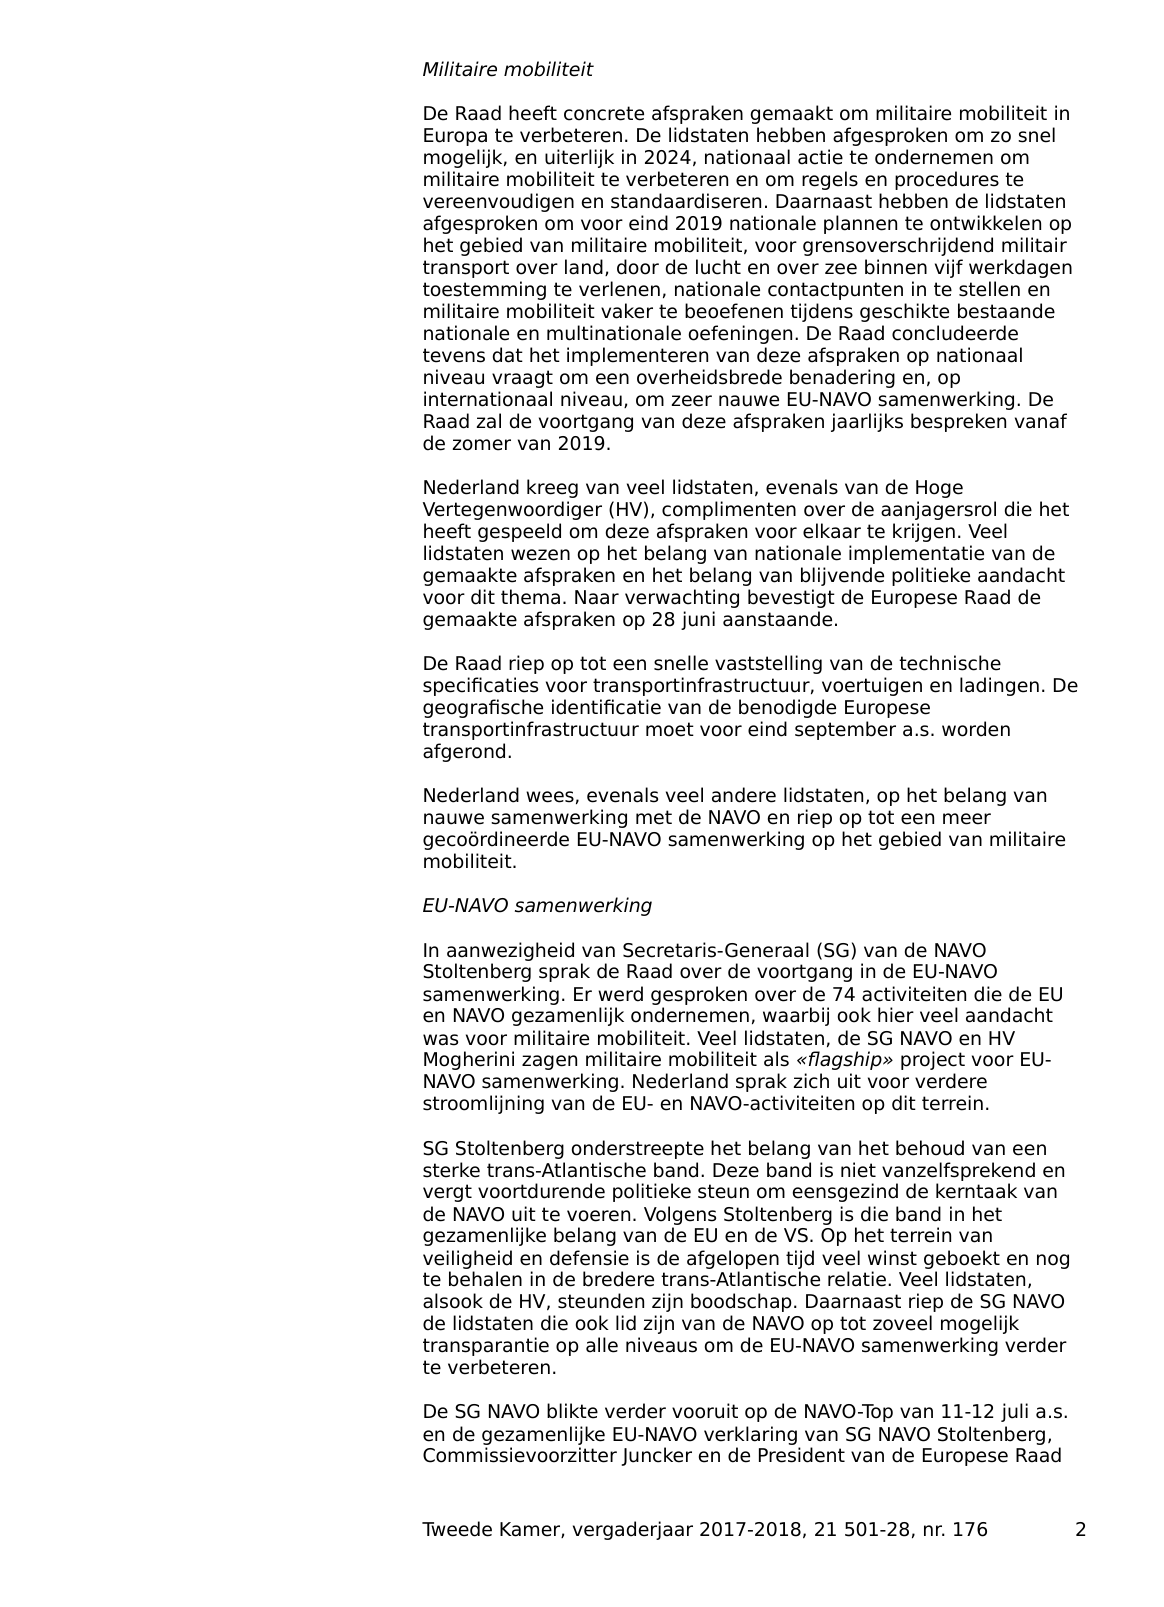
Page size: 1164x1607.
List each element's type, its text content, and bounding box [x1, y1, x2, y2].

subtitle EU-NAVO samenwerking [422, 895, 1087, 917]
subtitle Militaire mobiliteit [422, 59, 1087, 81]
text Nederland wees, evenals veel andere lidstaten, op het belang van nauwe samenwerking met de NAVO en riep op tot een meer gecoördineerde EU-NAVO samenwerking op het gebied van militaire mobiliteit. [422, 785, 1087, 873]
text In aanwezigheid van Secretaris-Generaal (SG) van de NAVO Stoltenberg sprak de Raad over de voortgang in de EU-NAVO samenwerking. Er werd gesproken over de 74 activiteiten die de EU en NAVO gezamenlijk ondernemen, waarbij ook hier veel aandacht was voor militaire mobiliteit. Veel lidstaten, de SG NAVO en HV Mogherini zagen militaire mobiliteit als «flagship» project voor EU-NAVO samenwerking. Nederland sprak zich uit voor verdere stroomlijning van de EU- en NAVO-activiteiten op dit terrein. [422, 939, 1087, 1115]
text De Raad riep op tot een snelle vaststelling van de technische specificaties voor transportinfrastructuur, voertuigen en ladingen. De geografische identificatie van de benodigde Europese transportinfrastructuur moet voor eind september a.s. worden afgerond. [422, 653, 1087, 763]
text De Raad heeft concrete afspraken gemaakt om militaire mobiliteit in Europa te verbeteren. De lidstaten hebben afgesproken om zo snel mogelijk, en uiterlijk in 2024, nationaal actie te ondernemen om militaire mobiliteit te verbeteren en om regels en procedures te vereenvoudigen en standaardiseren. Daarnaast hebben de lidstaten afgesproken om voor eind 2019 nationale plannen te ontwikkelen op het gebied van militaire mobiliteit, voor grensoverschrijdend militair transport over land, door de lucht en over zee binnen vijf werkdagen toestemming te verlenen, nationale contactpunten in te stellen en militaire mobiliteit vaker te beoefenen tijdens geschikte bestaande nationale en multinationale oefeningen. De Raad concludeerde tevens dat het implementeren van deze afspraken op nationaal niveau vraagt om een overheidsbrede benadering en, op internationaal niveau, om zeer nauwe EU-NAVO samenwerking. De Raad zal de voortgang van deze afspraken jaarlijks bespreken vanaf de zomer van 2019. [422, 103, 1087, 455]
text Nederland kreeg van veel lidstaten, evenals van de Hoge Vertegenwoordiger (HV), complimenten over de aanjagersrol die het heeft gespeeld om deze afspraken voor elkaar te krijgen. Veel lidstaten wezen op het belang van nationale implementatie van de gemaakte afspraken en het belang van blijvende politieke aandacht voor dit thema. Naar verwachting bevestigt de Europese Raad de gemaakte afspraken op 28 juni aanstaande. [422, 477, 1087, 631]
text De SG NAVO blikte verder vooruit op de NAVO-Top van 11-12 juli a.s. en de gezamenlijke EU-NAVO verklaring van SG NAVO Stoltenberg, Commissievoorzitter Juncker en de President van de Europese Raad [422, 1401, 1087, 1467]
text SG Stoltenberg onderstreepte het belang van het behoud van een sterke trans-Atlantische band. Deze band is niet vanzelfsprekend en vergt voortdurende politieke steun om eensgezind de kerntaak van de NAVO uit te voeren. Volgens Stoltenberg is die band in het gezamenlijke belang van de EU en de VS. Op het terrein van veiligheid en defensie is de afgelopen tijd veel winst geboekt en nog te behalen in de bredere trans-Atlantische relatie. Veel lidstaten, alsook de HV, steunden zijn boodschap. Daarnaast riep de SG NAVO de lidstaten die ook lid zijn van de NAVO op tot zoveel mogelijk transparantie op alle niveaus om de EU-NAVO samenwerking verder te verbeteren. [422, 1137, 1087, 1379]
